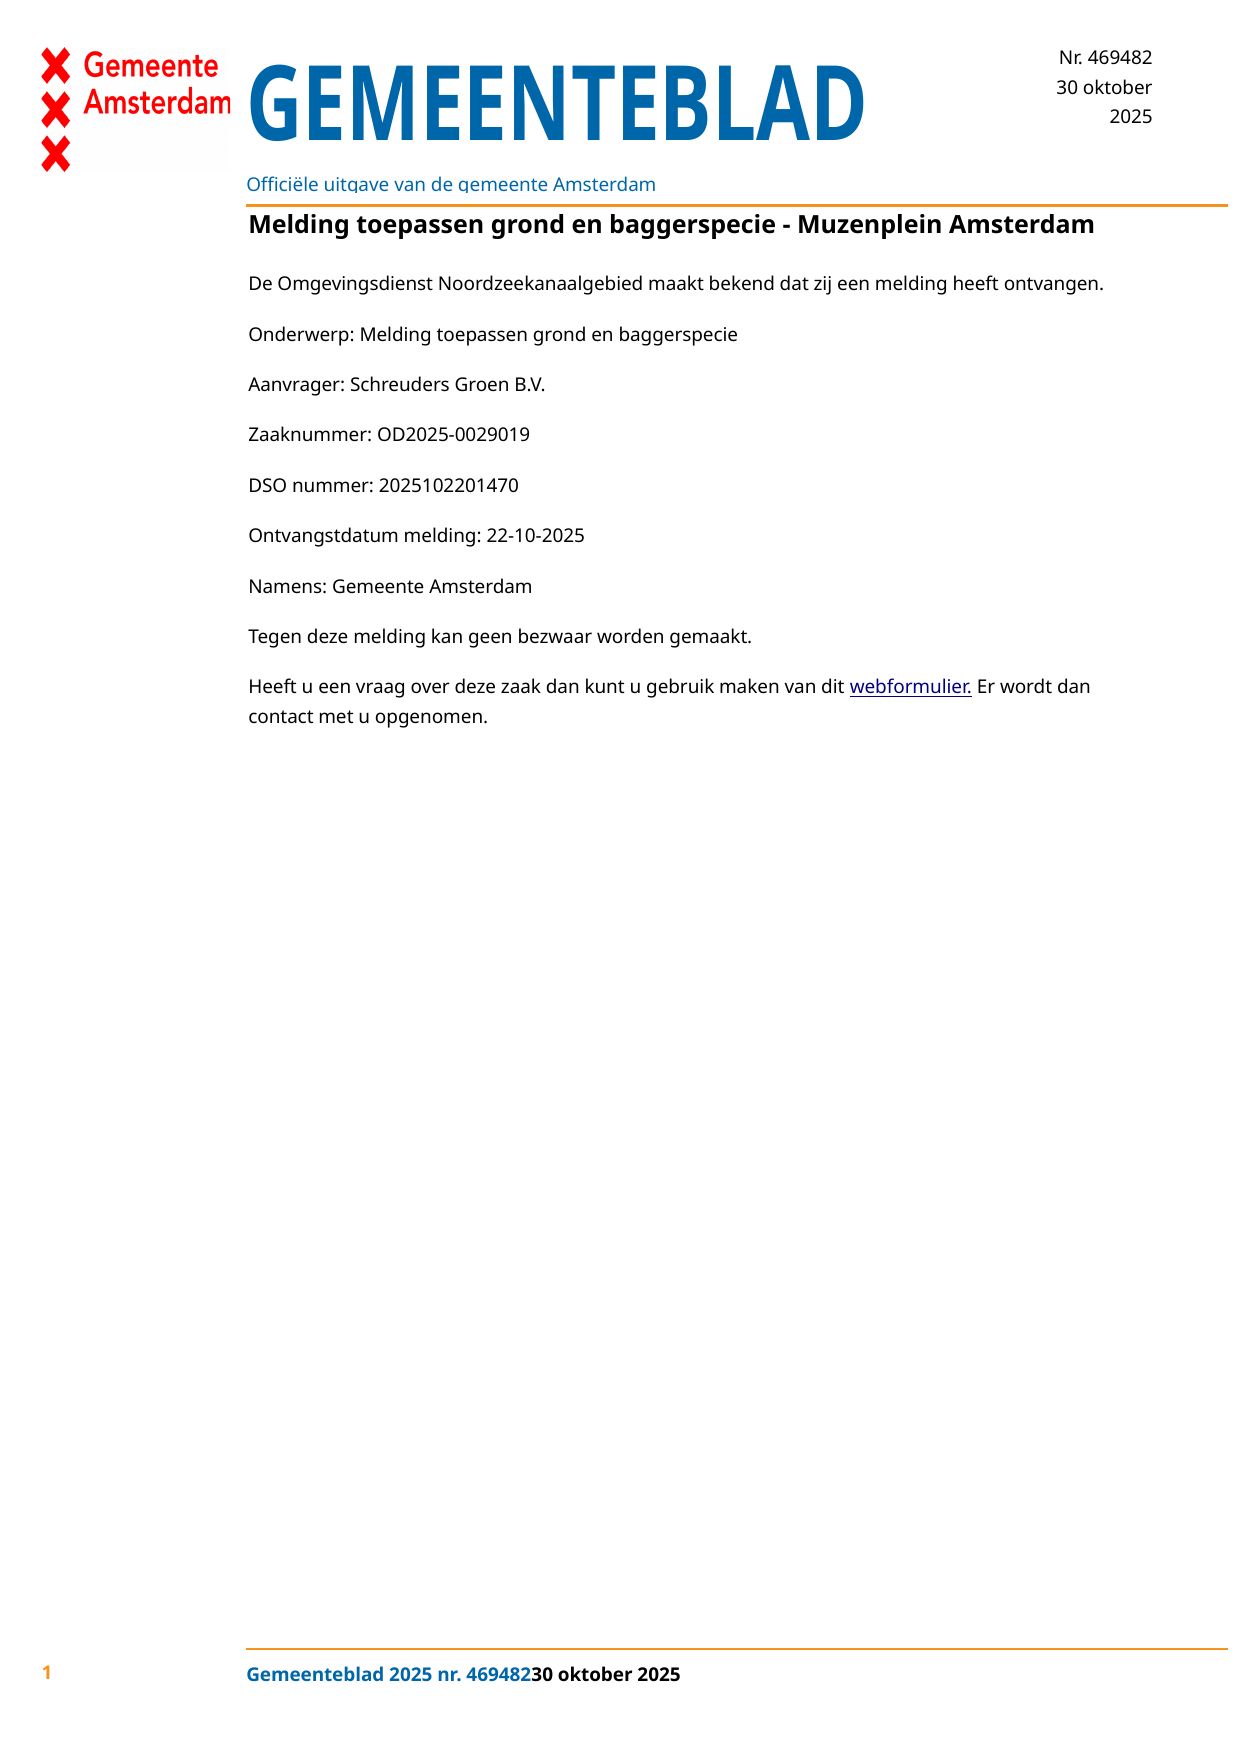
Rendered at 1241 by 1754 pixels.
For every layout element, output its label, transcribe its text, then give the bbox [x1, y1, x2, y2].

text Ontvangstdatum melding: 22-10-2025 [248, 522, 1152, 548]
text Heeft u een vraag over deze zaak dan kunt u gebruik maken van dit webformulier. Er wordt dan contact met u opgenomen. [248, 674, 1152, 729]
text De Omgevingsdienst Noordzeekanaalgebied maakt bekend dat zij een melding heeft ontvangen. [248, 270, 1152, 296]
text DSO nummer: 2025102201470 [248, 472, 1152, 498]
text Onderwerp: Melding toepassen grond en baggerspecie [248, 321, 1152, 346]
text Aanvrager: Schreuders Groen B.V. [248, 371, 1152, 397]
text Zaaknummer: OD2025-0029019 [248, 422, 1152, 447]
picture [41, 47, 231, 172]
text Tegen deze melding kan geen bezwaar worden gemaakt. [248, 623, 1152, 649]
text Namens: Gemeente Amsterdam [248, 573, 1152, 598]
text Melding toepassen grond en baggerspecie - Muzenplein Amsterdam [248, 207, 1152, 241]
